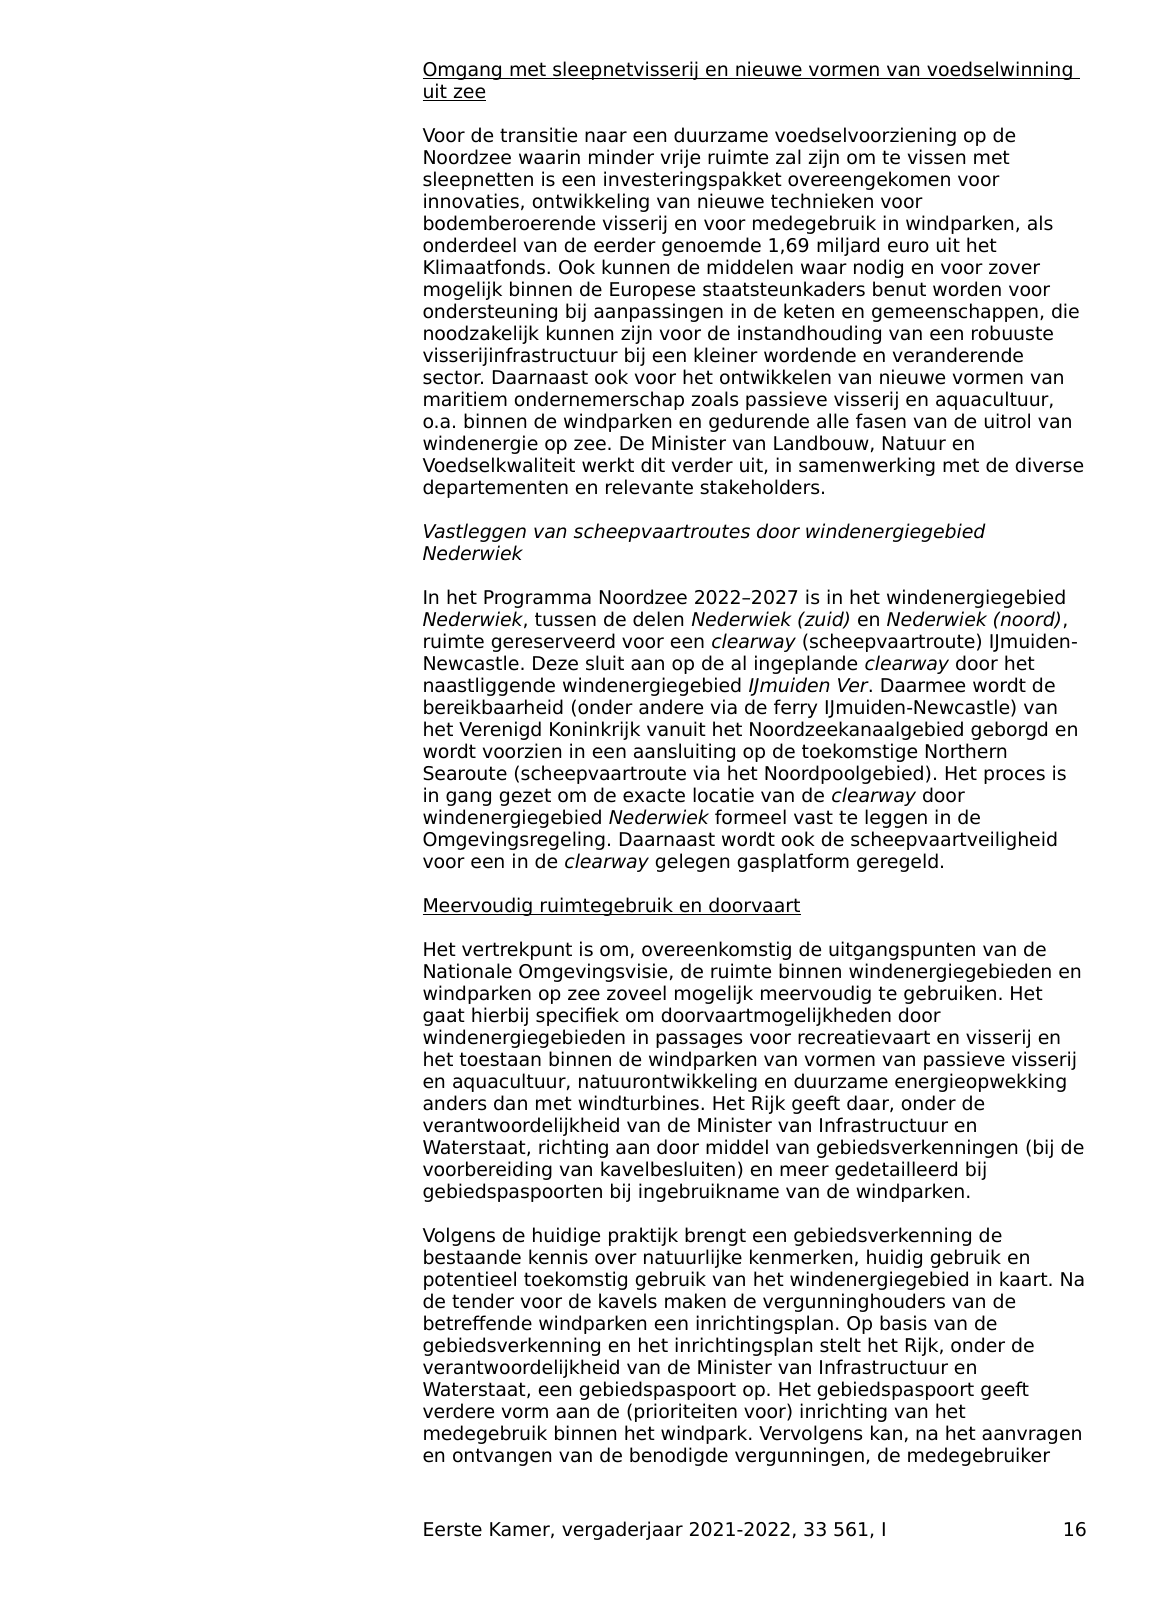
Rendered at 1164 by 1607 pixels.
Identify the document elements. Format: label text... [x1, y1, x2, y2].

subtitle Omgang met sleepnetvisserij en nieuwe vormen van voedselwinning uit zee [422, 59, 1087, 103]
subtitle Vastleggen van scheepvaartroutes door windenergiegebied Nederwiek [422, 521, 1087, 565]
text Voor de transitie naar een duurzame voedselvoorziening op de Noordzee waarin minder vrije ruimte zal zijn om te vissen met sleepnetten is een investeringspakket overeengekomen voor innovaties, ontwikkeling van nieuwe technieken voor bodemberoerende visserij en voor medegebruik in windparken, als onderdeel van de eerder genoemde 1,69 miljard euro uit het Klimaatfonds. Ook kunnen de middelen waar nodig en voor zover mogelijk binnen de Europese staatsteunkaders benut worden voor ondersteuning bij aanpassingen in de keten en gemeenschappen, die noodzakelijk kunnen zijn voor de instandhouding van een robuuste visserijinfrastructuur bij een kleiner wordende en veranderende sector. Daarnaast ook voor het ontwikkelen van nieuwe vormen van maritiem ondernemerschap zoals passieve visserij en aquacultuur, o.a. binnen de windparken en gedurende alle fasen van de uitrol van windenergie op zee. De Minister van Landbouw, Natuur en Voedselkwaliteit werkt dit verder uit, in samenwerking met de diverse departementen en relevante stakeholders. [422, 125, 1087, 499]
text Volgens de huidige praktijk brengt een gebiedsverkenning de bestaande kennis over natuurlijke kenmerken, huidig gebruik en potentieel toekomstig gebruik van het windenergiegebied in kaart. Na de tender voor de kavels maken de vergunninghouders van de betreffende windparken een inrichtingsplan. Op basis van de gebiedsverkenning en het inrichtingsplan stelt het Rijk, onder de verantwoordelijkheid van de Minister van Infrastructuur en Waterstaat, een gebiedspaspoort op. Het gebiedspaspoort geeft verdere vorm aan de (prioriteiten voor) inrichting van het medegebruik binnen het windpark. Vervolgens kan, na het aanvragen en ontvangen van de benodigde vergunningen, de medegebruiker [422, 1225, 1087, 1467]
text Het vertrekpunt is om, overeenkomstig de uitgangspunten van de Nationale Omgevingsvisie, de ruimte binnen windenergiegebieden en windparken op zee zoveel mogelijk meervoudig te gebruiken. Het gaat hierbij specifiek om doorvaartmogelijkheden door windenergiegebieden in passages voor recreatievaart en visserij en het toestaan binnen de windparken van vormen van passieve visserij en aquacultuur, natuurontwikkeling en duurzame energieopwekking anders dan met windturbines. Het Rijk geeft daar, onder de verantwoordelijkheid van de Minister van Infrastructuur en Waterstaat, richting aan door middel van gebiedsverkenningen (bij de voorbereiding van kavelbesluiten) en meer gedetailleerd bij gebiedspaspoorten bij ingebruikname van de windparken. [422, 939, 1087, 1203]
subtitle Meervoudig ruimtegebruik en doorvaart [422, 895, 1087, 917]
text In het Programma Noordzee 2022–2027 is in het windenergiegebied Nederwiek, tussen de delen Nederwiek (zuid) en Nederwiek (noord), ruimte gereserveerd voor een clearway (scheepvaartroute) IJmuiden-Newcastle. Deze sluit aan op de al ingeplande clearway door het naastliggende windenergiegebied IJmuiden Ver. Daarmee wordt de bereikbaarheid (onder andere via de ferry IJmuiden-Newcastle) van het Verenigd Koninkrijk vanuit het Noordzeekanaalgebied geborgd en wordt voorzien in een aansluiting op de toekomstige Northern Searoute (scheepvaartroute via het Noordpoolgebied). Het proces is in gang gezet om de exacte locatie van de clearway door windenergiegebied Nederwiek formeel vast te leggen in de Omgevingsregeling. Daarnaast wordt ook de scheepvaartveiligheid voor een in de clearway gelegen gasplatform geregeld. [422, 587, 1087, 873]
